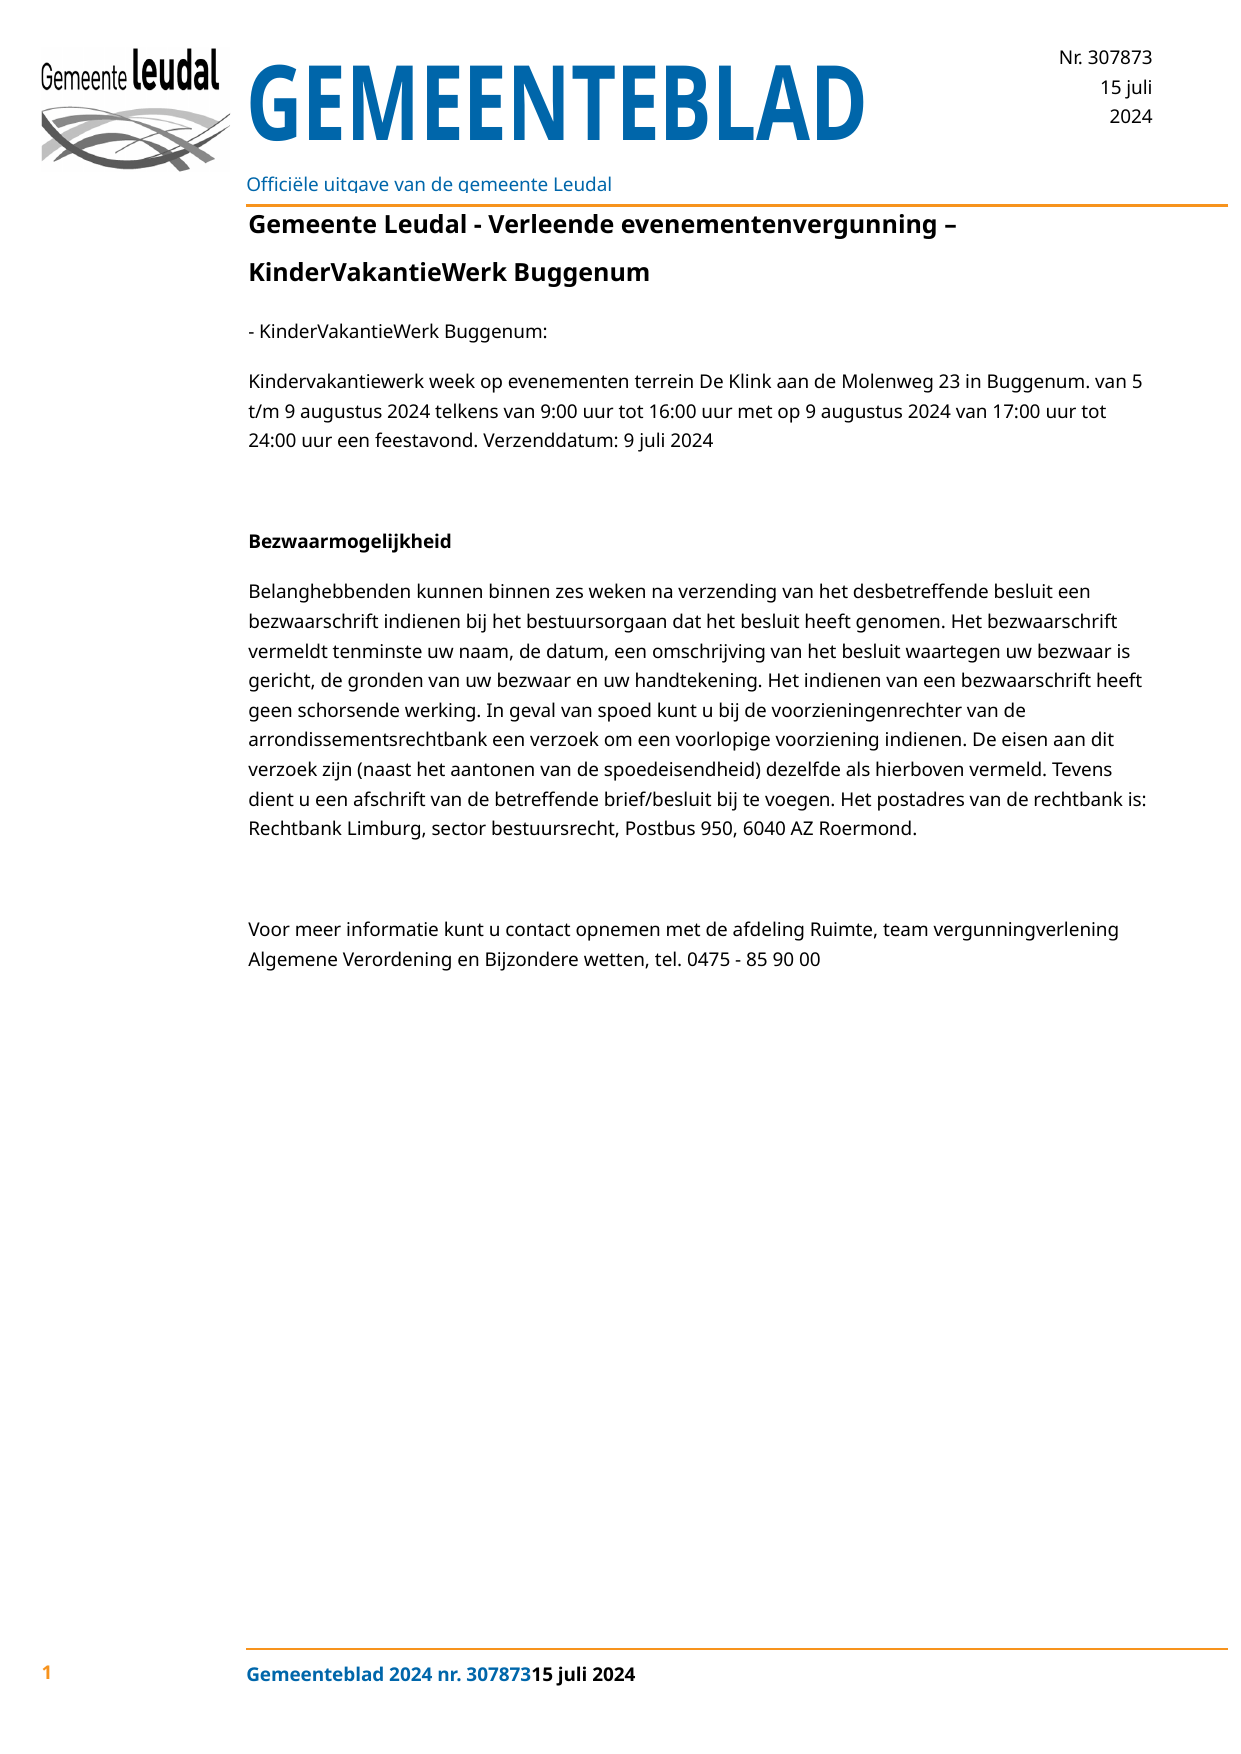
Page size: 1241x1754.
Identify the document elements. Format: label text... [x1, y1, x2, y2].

text Belanghebbenden kunnen binnen zes weken na verzending van het desbetreffende besluit een bezwaarschrift indienen bij het bestuursorgaan dat het besluit heeft genomen. Het bezwaarschrift vermeldt tenminste uw naam, de datum, een omschrijving van het besluit waartegen uw bezwaar is gericht, de gronden van uw bezwaar en uw handtekening. Het indienen van een bezwaarschrift heeft geen schorsende werking. In geval van spoed kunt u bij de voorzieningenrechter van de arrondissementsrechtbank een verzoek om een voorlopige voorziening indienen. De eisen aan dit verzoek zijn (naast het aantonen van de spoedeisendheid) dezelfde als hierboven vermeld. Tevens dient u een afschrift van de betreffende brief/besluit bij te voegen. Het postadres van de rechtbank is: Rechtbank Limburg, sector bestuursrecht, Postbus 950, 6040 AZ Roermond. [248, 579, 1152, 841]
text - KinderVakantieWerk Buggenum: [248, 318, 1152, 344]
picture [41, 47, 231, 172]
text Bezwaarmogelijkheid [248, 528, 1152, 554]
text Gemeente Leudal - Verleende evenementenvergunning – KinderVakantieWerk Buggenum [248, 207, 1152, 288]
text Kindervakantiewerk week op evenementen terrein De Klink aan de Molenweg 23 in Buggenum. van 5 t/m 9 augustus 2024 telkens van 9:00 uur tot 16:00 uur met op 9 augustus 2024 van 17:00 uur tot 24:00 uur een feestavond. Verzenddatum: 9 juli 2024 [248, 368, 1152, 453]
text Voor meer informatie kunt u contact opnemen met de afdeling Ruimte, team vergunningverlening Algemene Verordening en Bijzondere wetten, tel. 0475 - 85 90 00 [248, 916, 1152, 972]
